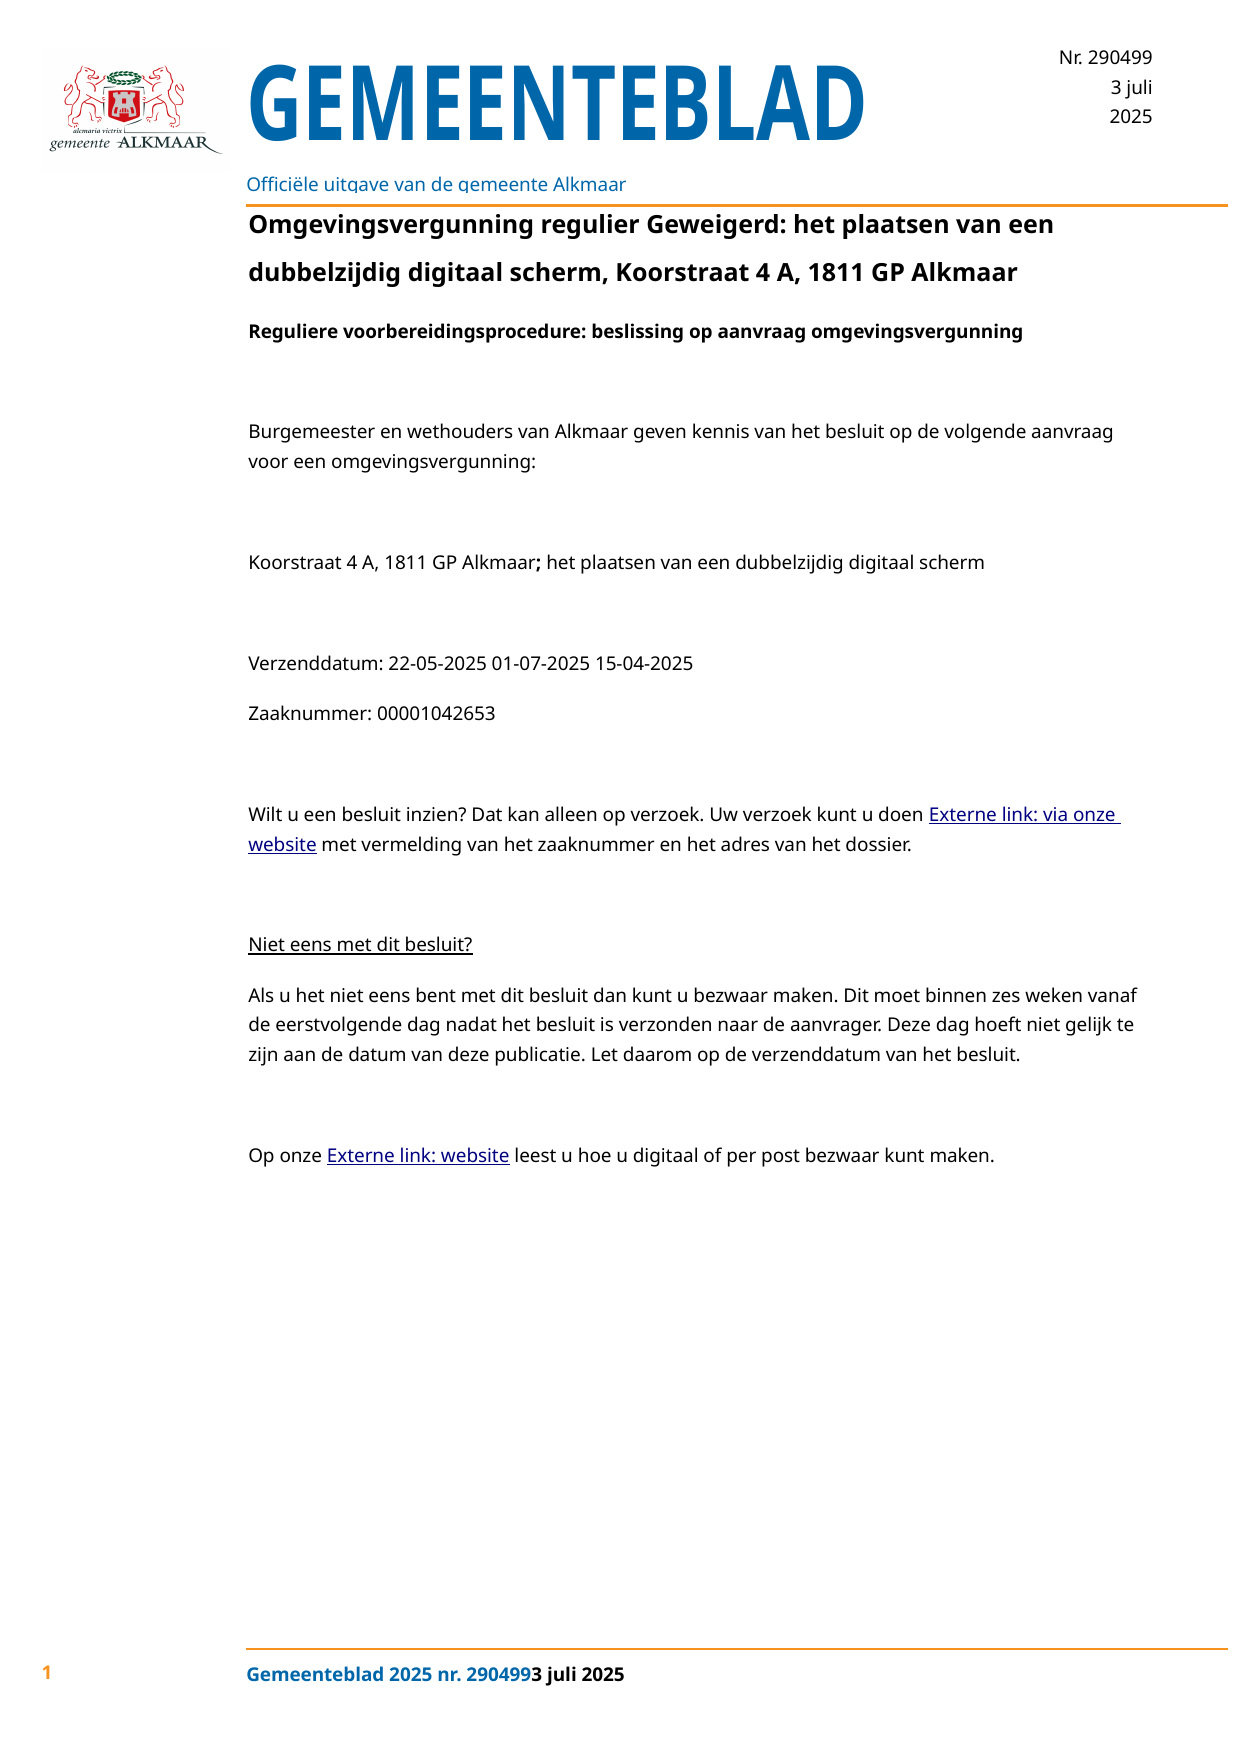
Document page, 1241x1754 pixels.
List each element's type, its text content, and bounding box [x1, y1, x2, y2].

text Niet eens met dit besluit? [248, 932, 1152, 957]
text Verzenddatum: 22-05-2025 01-07-2025 15-04-2025 [248, 650, 1152, 676]
text Reguliere voorbereidingsprocedure: beslissing op aanvraag omgevingsvergunning [248, 318, 1152, 344]
text Omgevingsvergunning regulier Geweigerd: het plaatsen van een dubbelzijdig digitaal scherm, Koorstraat 4 A, 1811 GP Alkmaar [248, 207, 1152, 288]
text Zaaknummer: 00001042653 [248, 700, 1152, 726]
text Koorstraat 4 A, 1811 GP Alkmaar; het plaatsen van een dubbelzijdig digitaal scherm [248, 549, 1152, 575]
text Als u het niet eens bent met dit besluit dan kunt u bezwaar maken. Dit moet binnen zes weken vanaf de eerstvolgende dag nadat het besluit is verzonden naar de aanvrager. Deze dag hoeft niet gelijk te zijn aan de datum van deze publicatie. Let daarom op de verzenddatum van het besluit. [248, 982, 1152, 1067]
picture [41, 47, 231, 172]
text Op onze Externe link: website leest u hoe u digitaal of per post bezwaar kunt maken. [248, 1142, 1152, 1168]
text Burgemeester en wethouders van Alkmaar geven kennis van het besluit op de volgende aanvraag voor een omgevingsvergunning: [248, 419, 1152, 474]
text Wilt u een besluit inzien? Dat kan alleen op verzoek. Uw verzoek kunt u doen Externe link: via onze website met vermelding van het zaaknummer en het adres van het dossier. [248, 801, 1152, 857]
